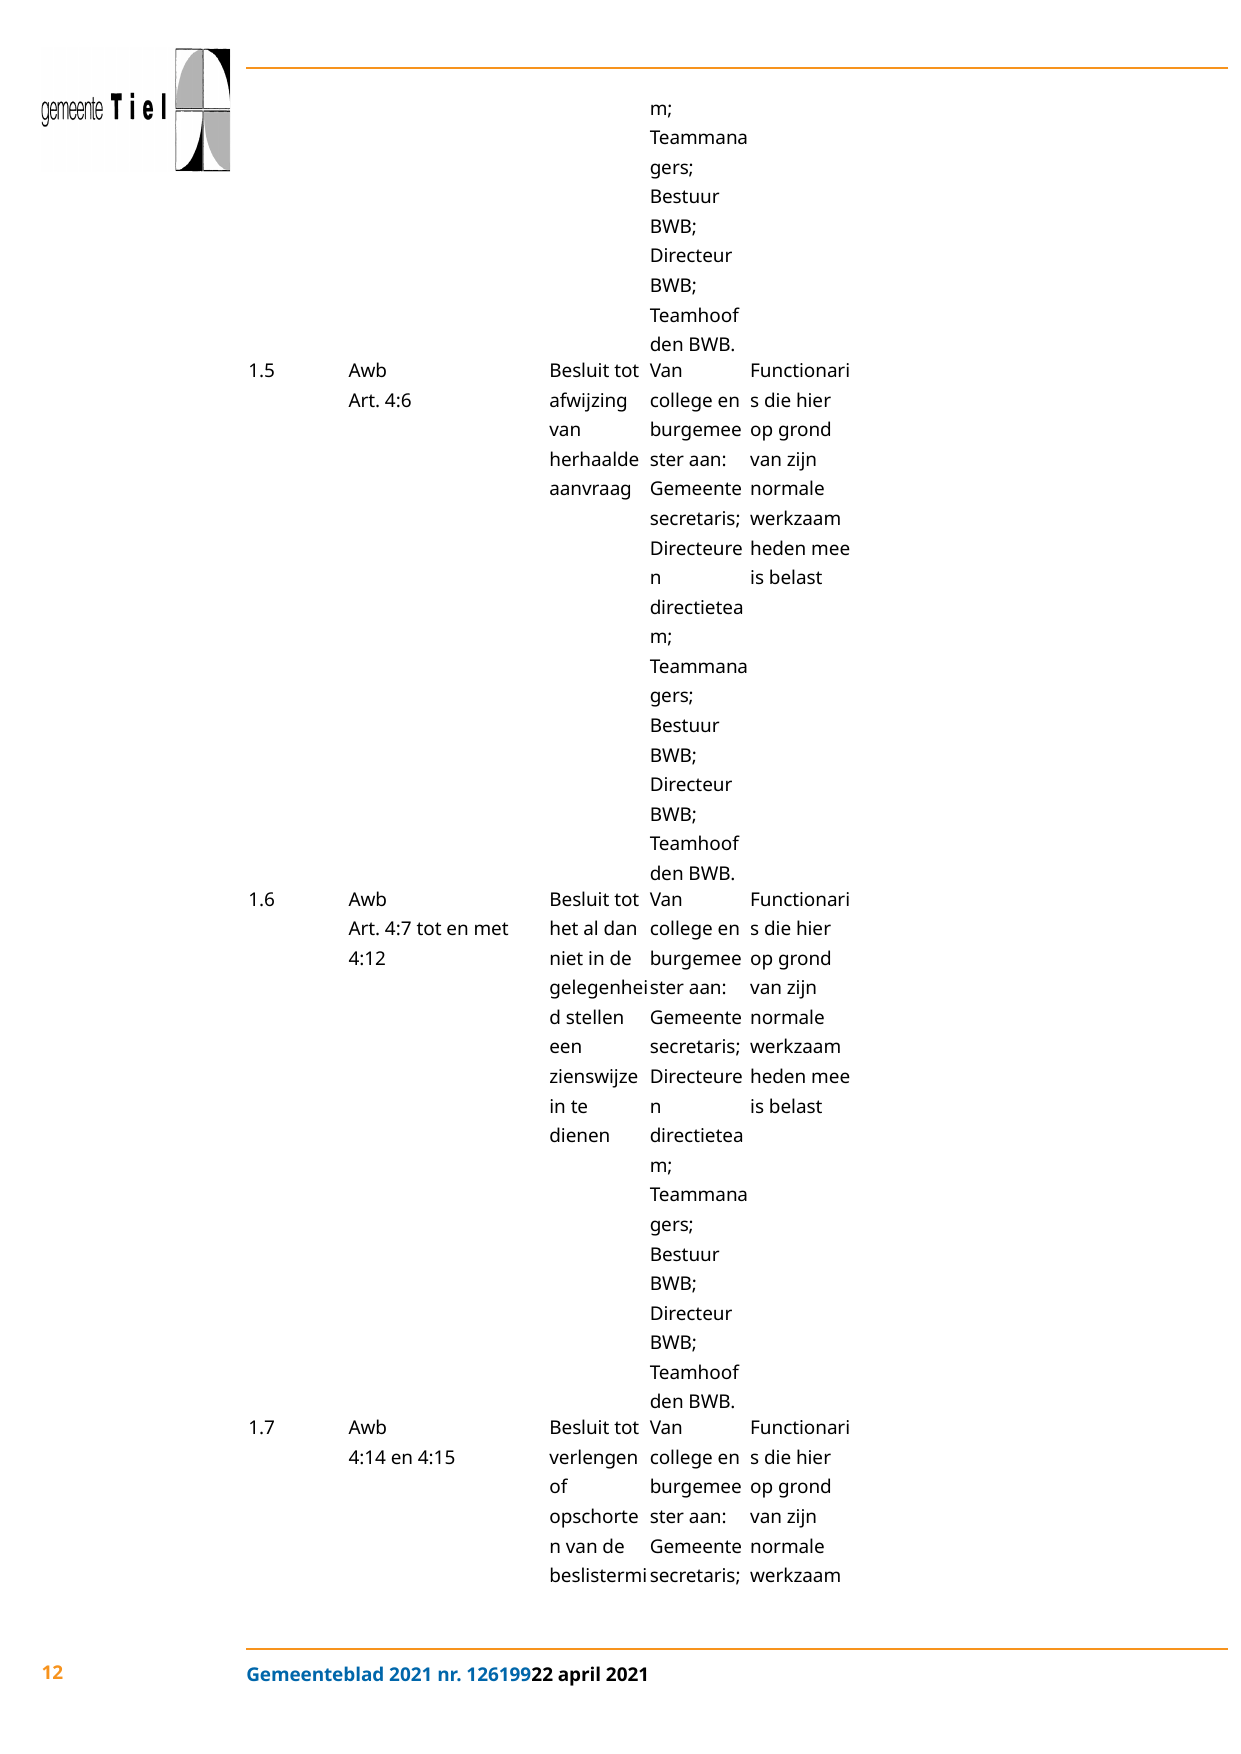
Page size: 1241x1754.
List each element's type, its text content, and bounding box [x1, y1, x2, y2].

table_cell [850, 357, 1152, 886]
table_cell Besluit tot afwijzing van herhaalde aanvraag [549, 357, 649, 886]
table_cell Awb 4:14 en 4:15 [348, 1415, 549, 1588]
table_cell m; Teammanagers; Bestuur BWB; Directeur BWB; Teamhoofden BWB. [650, 95, 750, 357]
table_cell Functionaris die hier op grond van zijn normale werkzaamheden mee is belast [750, 357, 850, 886]
table_cell Van college en burgemeester aan: Gemeentesecretaris; Directeuren directieteam; Teammanagers; Bestuur BWB; Directeur BWB; Teamhoofden BWB. [650, 886, 750, 1414]
table_cell 1.6 [248, 886, 348, 1414]
table_cell Functionaris die hier op grond van zijn normale werkzaamheden mee is belast [750, 886, 850, 1414]
table_cell 1.7 [248, 1415, 348, 1588]
table_cell 1.5 [248, 357, 348, 886]
table_cell Awb Art. 4:7 tot en met 4:12 [348, 886, 549, 1414]
table_cell [248, 95, 348, 357]
table_cell Van college en burgemeester aan: Gemeentesecretaris; Directeuren directieteam; Teammanagers; Bestuur BWB; Directeur BWB; Teamhoofden BWB. [650, 357, 750, 886]
table_cell [750, 95, 850, 357]
picture [41, 47, 231, 172]
table_cell Awb Art. 4:6 [348, 357, 549, 886]
table_cell [348, 95, 549, 357]
table_cell [850, 95, 1152, 357]
table_cell Besluit tot verlengen of opschorten van de beslistermi [549, 1415, 649, 1588]
table_cell Besluit tot het al dan niet in de gelegenheid stellen een zienswijze in te dienen [549, 886, 649, 1414]
table_cell [850, 886, 1152, 1414]
table_cell Van college en burgemeester aan: Gemeentesecretaris; [650, 1415, 750, 1588]
table_cell [850, 1415, 1152, 1588]
table_cell [549, 95, 649, 357]
table_cell Functionaris die hier op grond van zijn normale werkzaam [750, 1415, 850, 1588]
